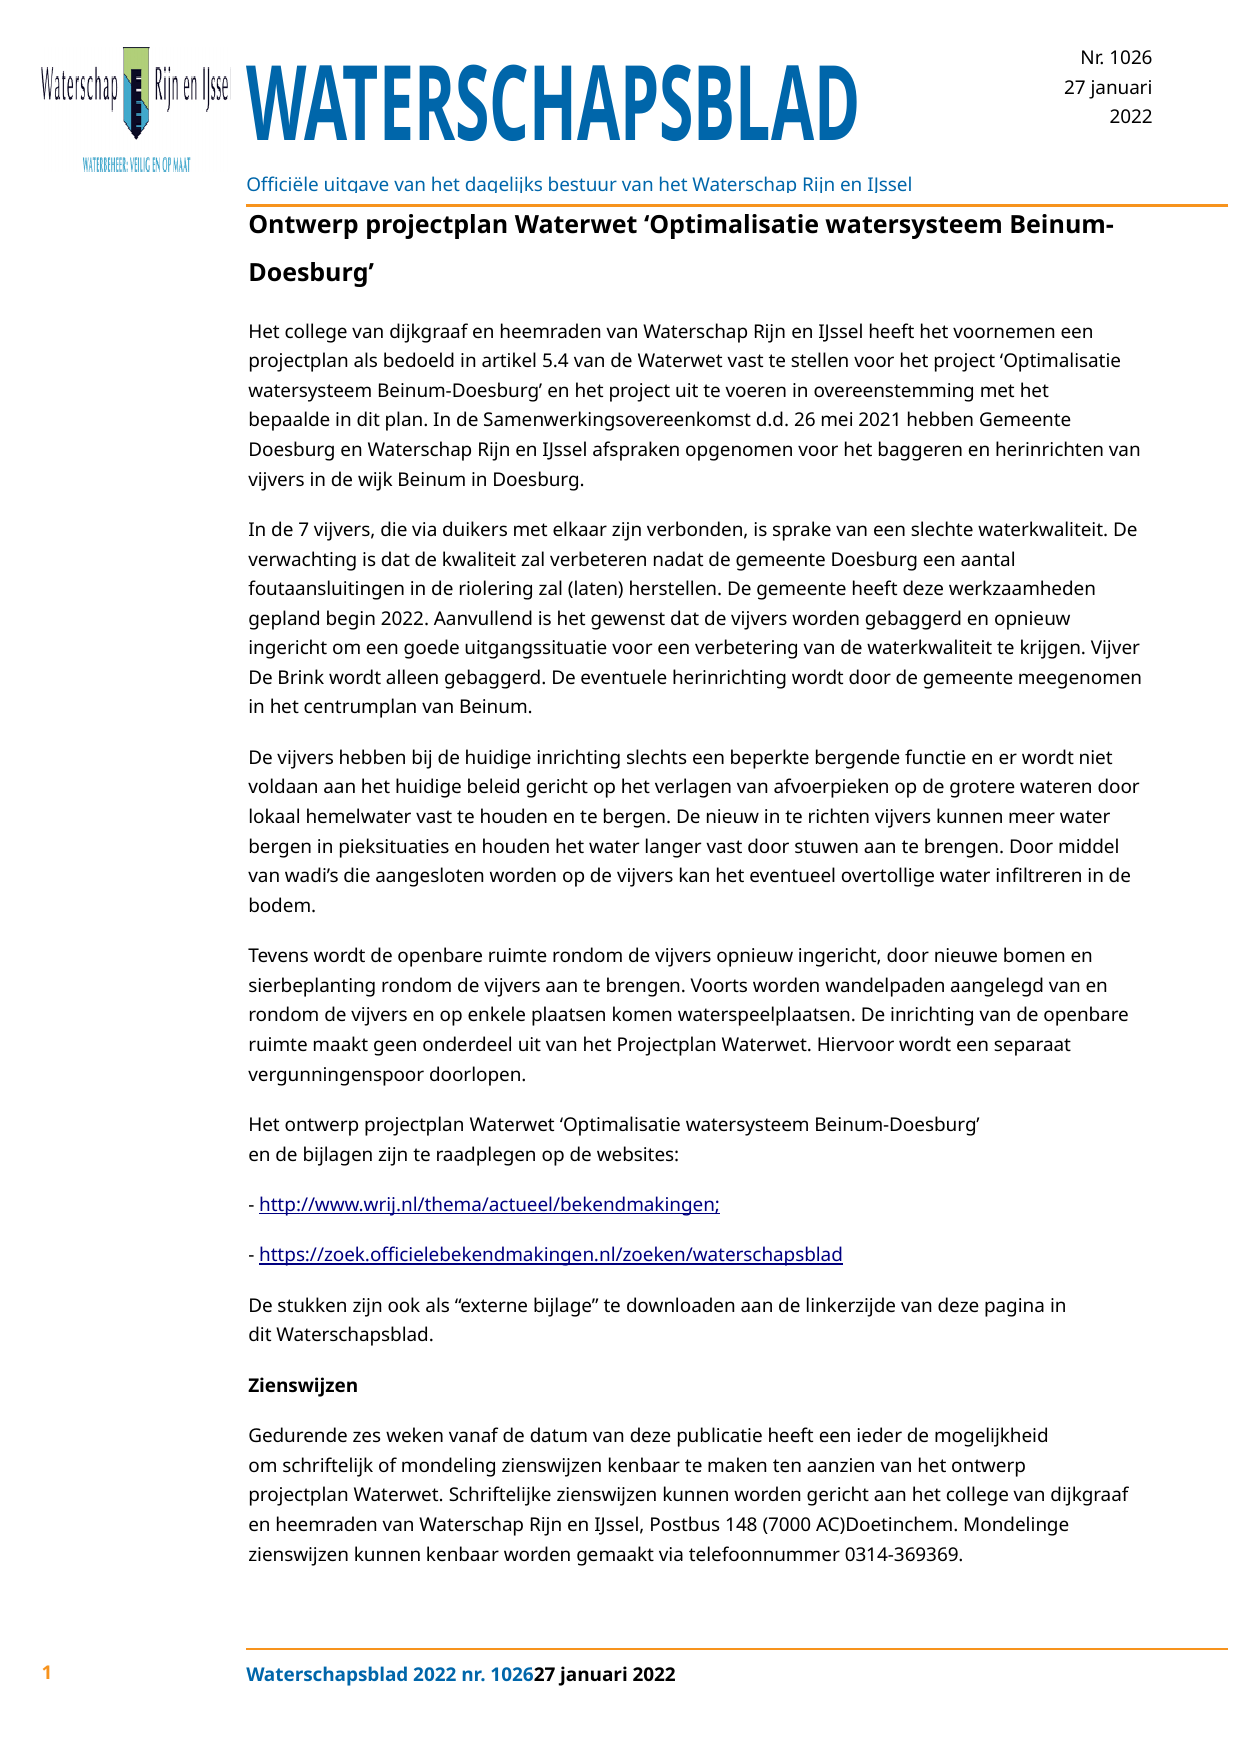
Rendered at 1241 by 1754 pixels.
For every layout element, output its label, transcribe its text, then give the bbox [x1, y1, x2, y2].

text - https://zoek.officielebekendmakingen.nl/zoeken/waterschapsblad [248, 1242, 1152, 1267]
text De stukken zijn ook als “externe bijlage” te downloaden aan de linkerzijde van deze pagina in dit Waterschapsblad. [248, 1292, 1152, 1347]
text - http://www.wrij.nl/thema/actueel/bekendmakingen; [248, 1191, 1152, 1217]
picture [41, 47, 231, 172]
text Gedurende zes weken vanaf de datum van deze publicatie heeft een ieder de mogelijkheid om schriftelijk of mondeling zienswijzen kenbaar te maken ten aanzien van het ontwerp projectplan Waterwet. Schriftelijke zienswijzen kunnen worden gericht aan het college van dijkgraaf en heemraden van Waterschap Rijn en IJssel, Postbus 148 (7000 AC)Doetinchem. Mondelinge zienswijzen kunnen kenbaar worden gemaakt via telefoonnummer 0314-369369. [248, 1422, 1152, 1567]
text In de 7 vijvers, die via duikers met elkaar zijn verbonden, is sprake van een slechte waterkwaliteit. De verwachting is dat de kwaliteit zal verbeteren nadat de gemeente Doesburg een aantal foutaansluitingen in de riolering zal (laten) herstellen. De gemeente heeft deze werkzaamheden gepland begin 2022. Aanvullend is het gewenst dat de vijvers worden gebaggerd en opnieuw ingericht om een goede uitgangssituatie voor een verbetering van de waterkwaliteit te krijgen. Vijver De Brink wordt alleen gebaggerd. De eventuele herinrichting wordt door de gemeente meegenomen in het centrumplan van Beinum. [248, 516, 1152, 719]
text Zienswijzen [248, 1372, 1152, 1398]
text Het college van dijkgraaf en heemraden van Waterschap Rijn en IJssel heeft het voornemen een projectplan als bedoeld in artikel 5.4 van de Waterwet vast te stellen voor het project ‘Optimalisatie watersysteem Beinum-Doesburg’ en het project uit te voeren in overeenstemming met het bepaalde in dit plan. In de Samenwerkingsovereenkomst d.d. 26 mei 2021 hebben Gemeente Doesburg en Waterschap Rijn en IJssel afspraken opgenomen voor het baggeren en herinrichten van vijvers in de wijk Beinum in Doesburg. [248, 318, 1152, 492]
text Ontwerp projectplan Waterwet ‘Optimalisatie watersysteem Beinum-Doesburg’ [248, 207, 1152, 288]
text Tevens wordt de openbare ruimte rondom de vijvers opnieuw ingericht, door nieuwe bomen en sierbeplanting rondom de vijvers aan te brengen. Voorts worden wandelpaden aangelegd van en rondom de vijvers en op enkele plaatsen komen waterspeelplaatsen. De inrichting van de openbare ruimte maakt geen onderdeel uit van het Projectplan Waterwet. Hiervoor wordt een separaat vergunningenspoor doorlopen. [248, 942, 1152, 1087]
text De vijvers hebben bij de huidige inrichting slechts een beperkte bergende functie en er wordt niet voldaan aan het huidige beleid gericht op het verlagen van afvoerpieken op de grotere wateren door lokaal hemelwater vast te houden en te bergen. De nieuw in te richten vijvers kunnen meer water bergen in pieksituaties en houden het water langer vast door stuwen aan te brengen. Door middel van wadi’s die aangesloten worden op de vijvers kan het eventueel overtollige water infiltreren in de bodem. [248, 744, 1152, 918]
text Het ontwerp projectplan Waterwet ‘Optimalisatie watersysteem Beinum-Doesburg’ en de bijlagen zijn te raadplegen op de websites: [248, 1111, 1152, 1167]
